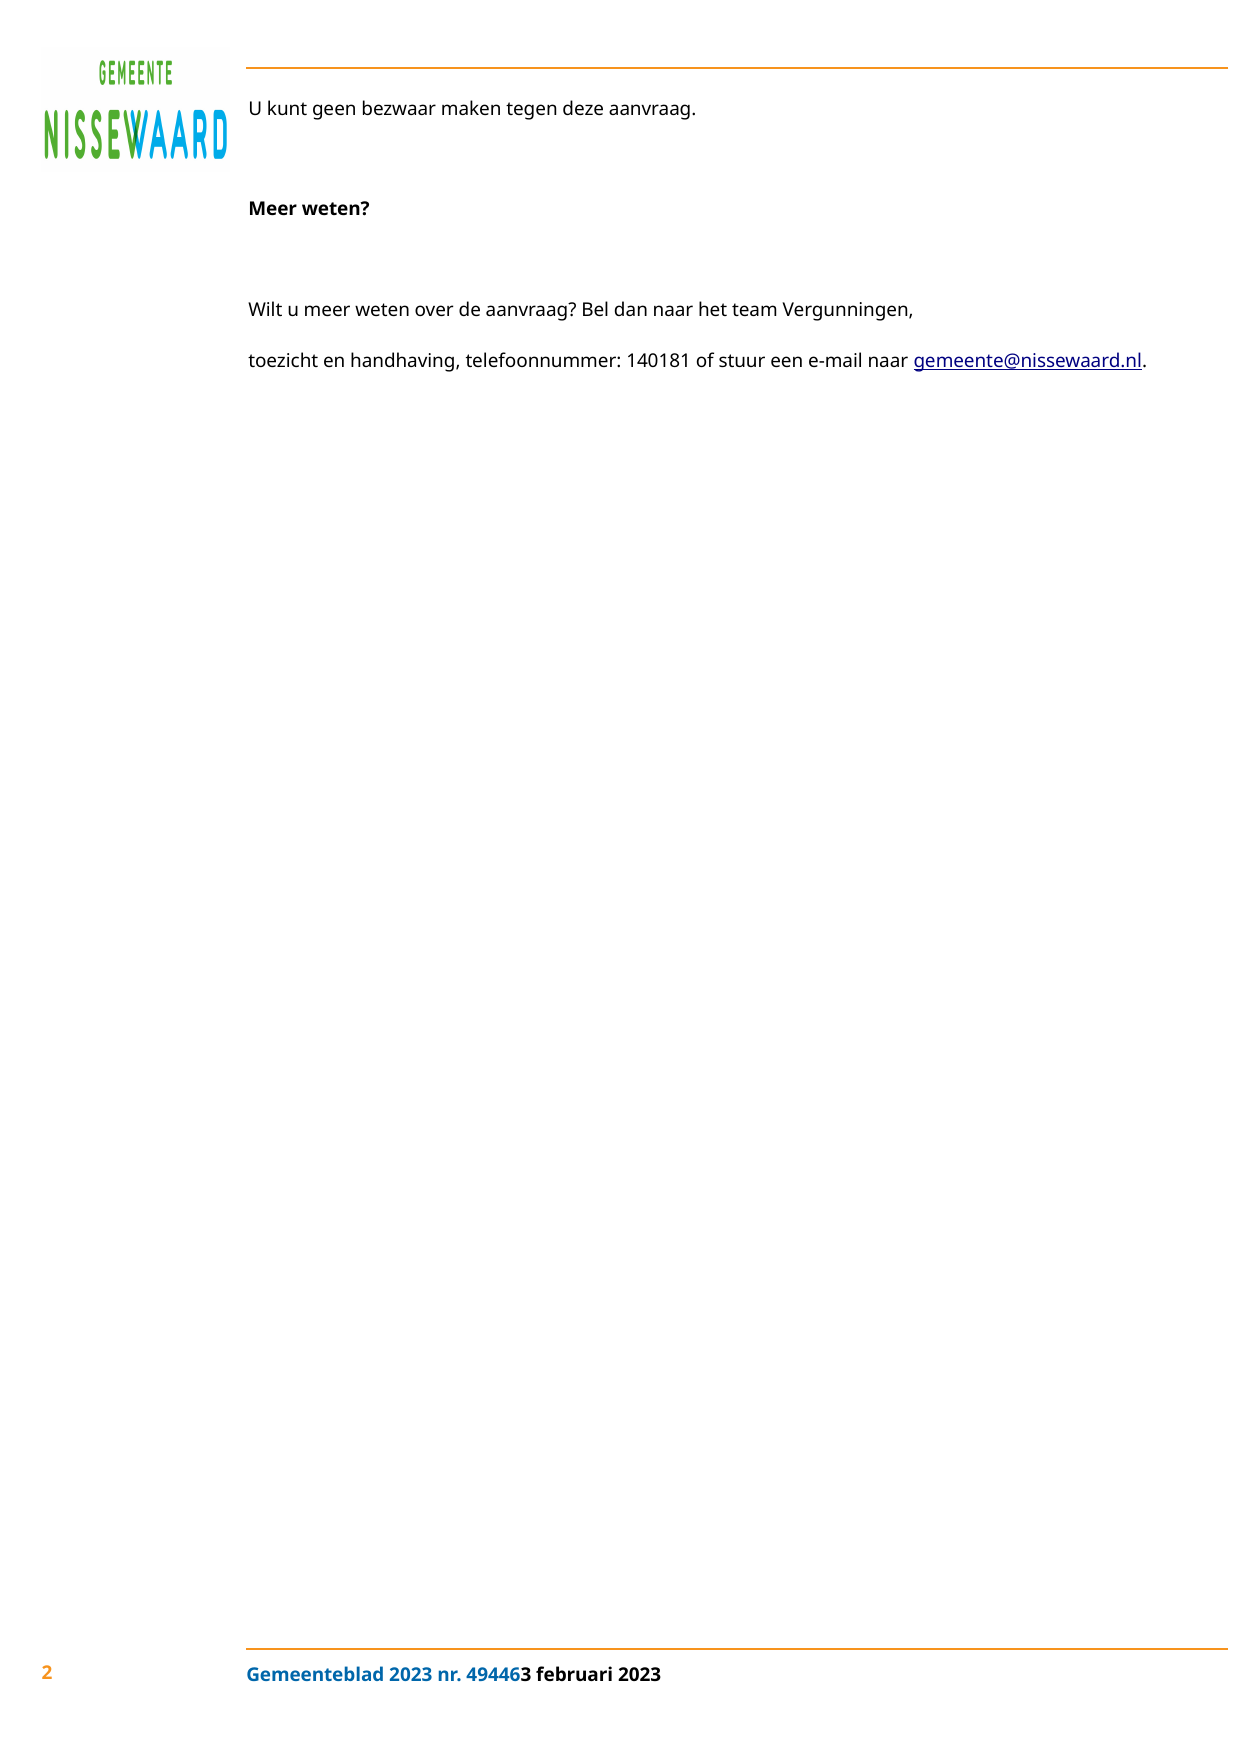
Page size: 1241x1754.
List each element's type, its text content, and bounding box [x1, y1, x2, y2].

text toezicht en handhaving, telefoonnummer: 140181 of stuur een e-mail naar gemeente@nissewaard.nl. [248, 347, 1152, 373]
text Wilt u meer weten over de aanvraag? Bel dan naar het team Vergunningen, [248, 296, 1152, 322]
picture [41, 47, 231, 172]
text U kunt geen bezwaar maken tegen deze aanvraag. [248, 95, 1152, 121]
text Meer weten? [248, 196, 1152, 221]
